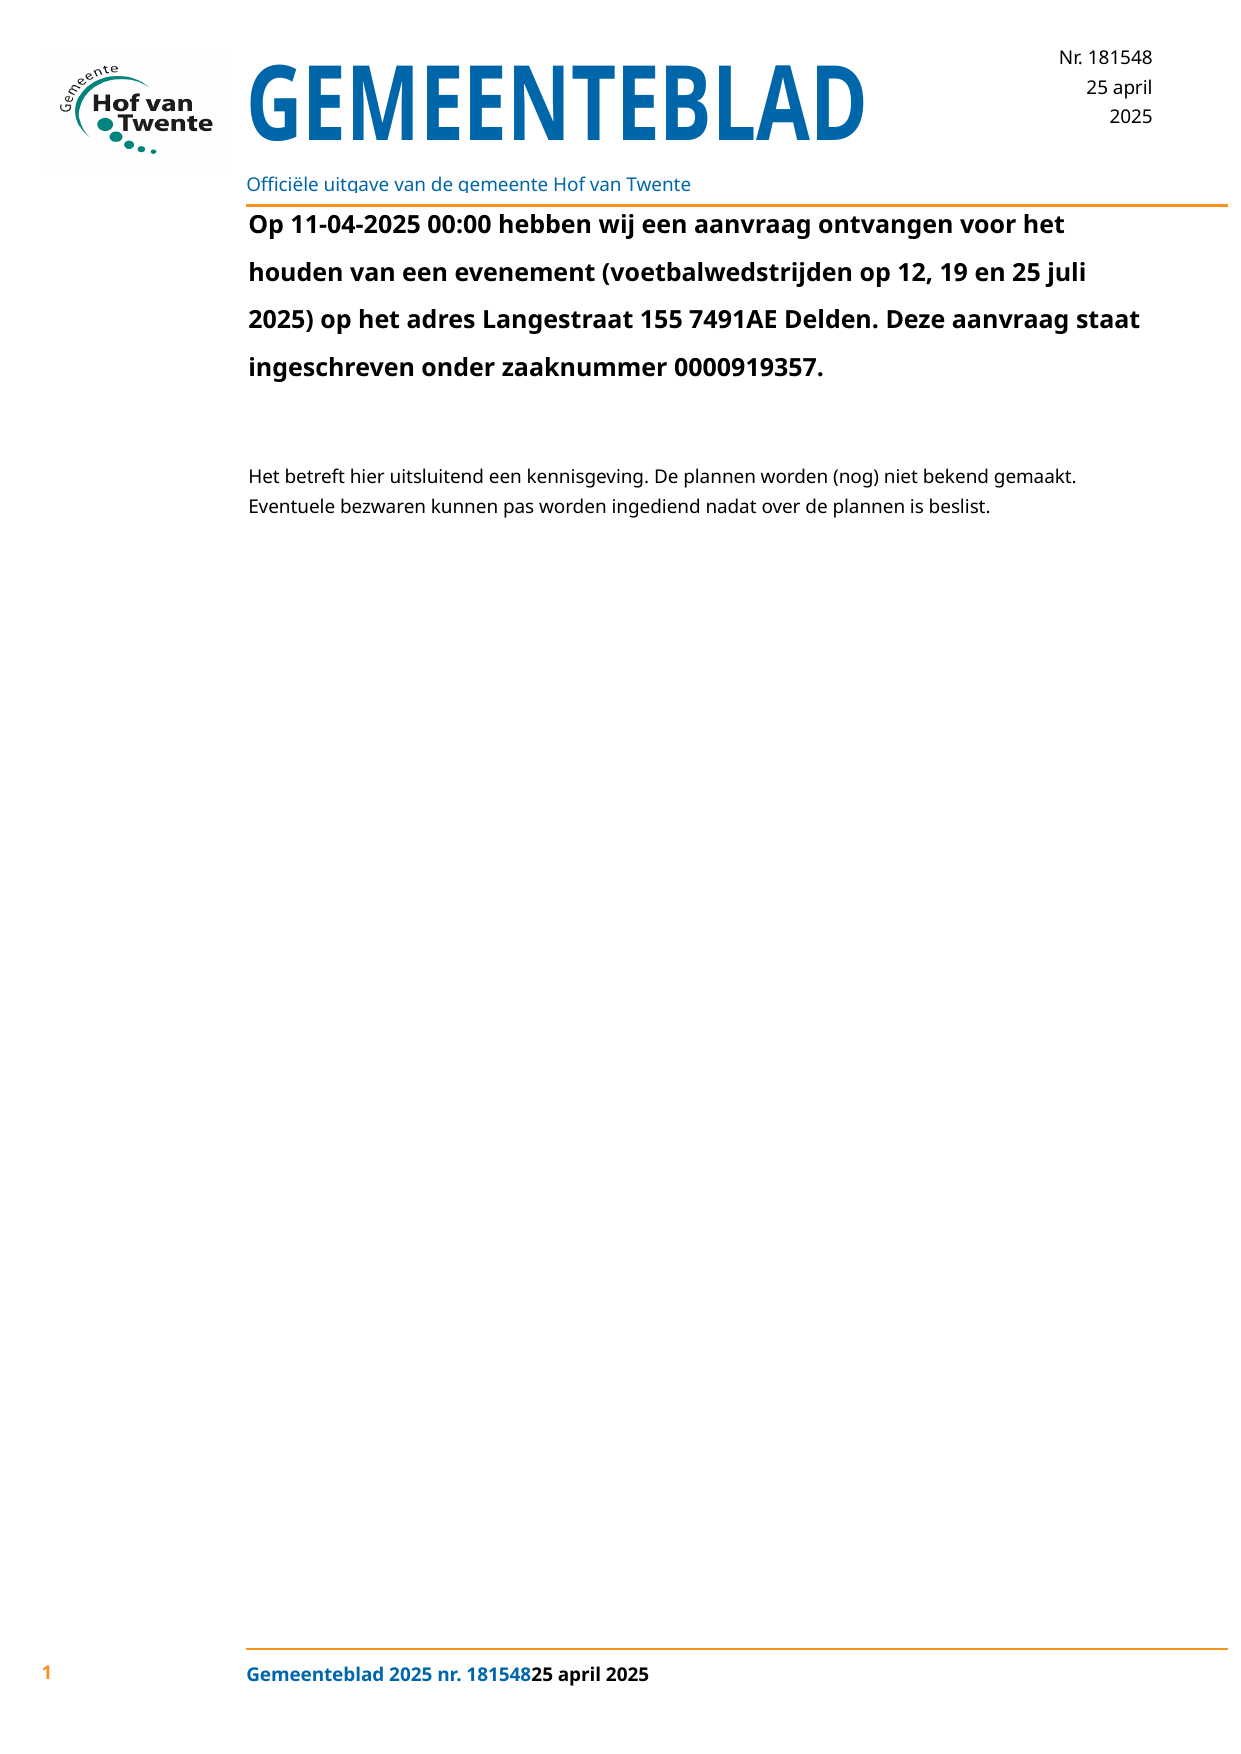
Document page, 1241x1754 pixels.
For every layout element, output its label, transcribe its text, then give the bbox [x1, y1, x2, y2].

text Het betreft hier uitsluitend een kennisgeving. De plannen worden (nog) niet bekend gemaakt. Eventuele bezwaren kunnen pas worden ingediend nadat over de plannen is beslist. [248, 463, 1152, 519]
text Op 11-04-2025 00:00 hebben wij een aanvraag ontvangen voor het houden van een evenement (voetbalwedstrijden op 12, 19 en 25 juli 2025) op het adres Langestraat 155 7491AE Delden. Deze aanvraag staat ingeschreven onder zaaknummer 0000919357. [248, 207, 1152, 384]
picture [41, 47, 231, 172]
